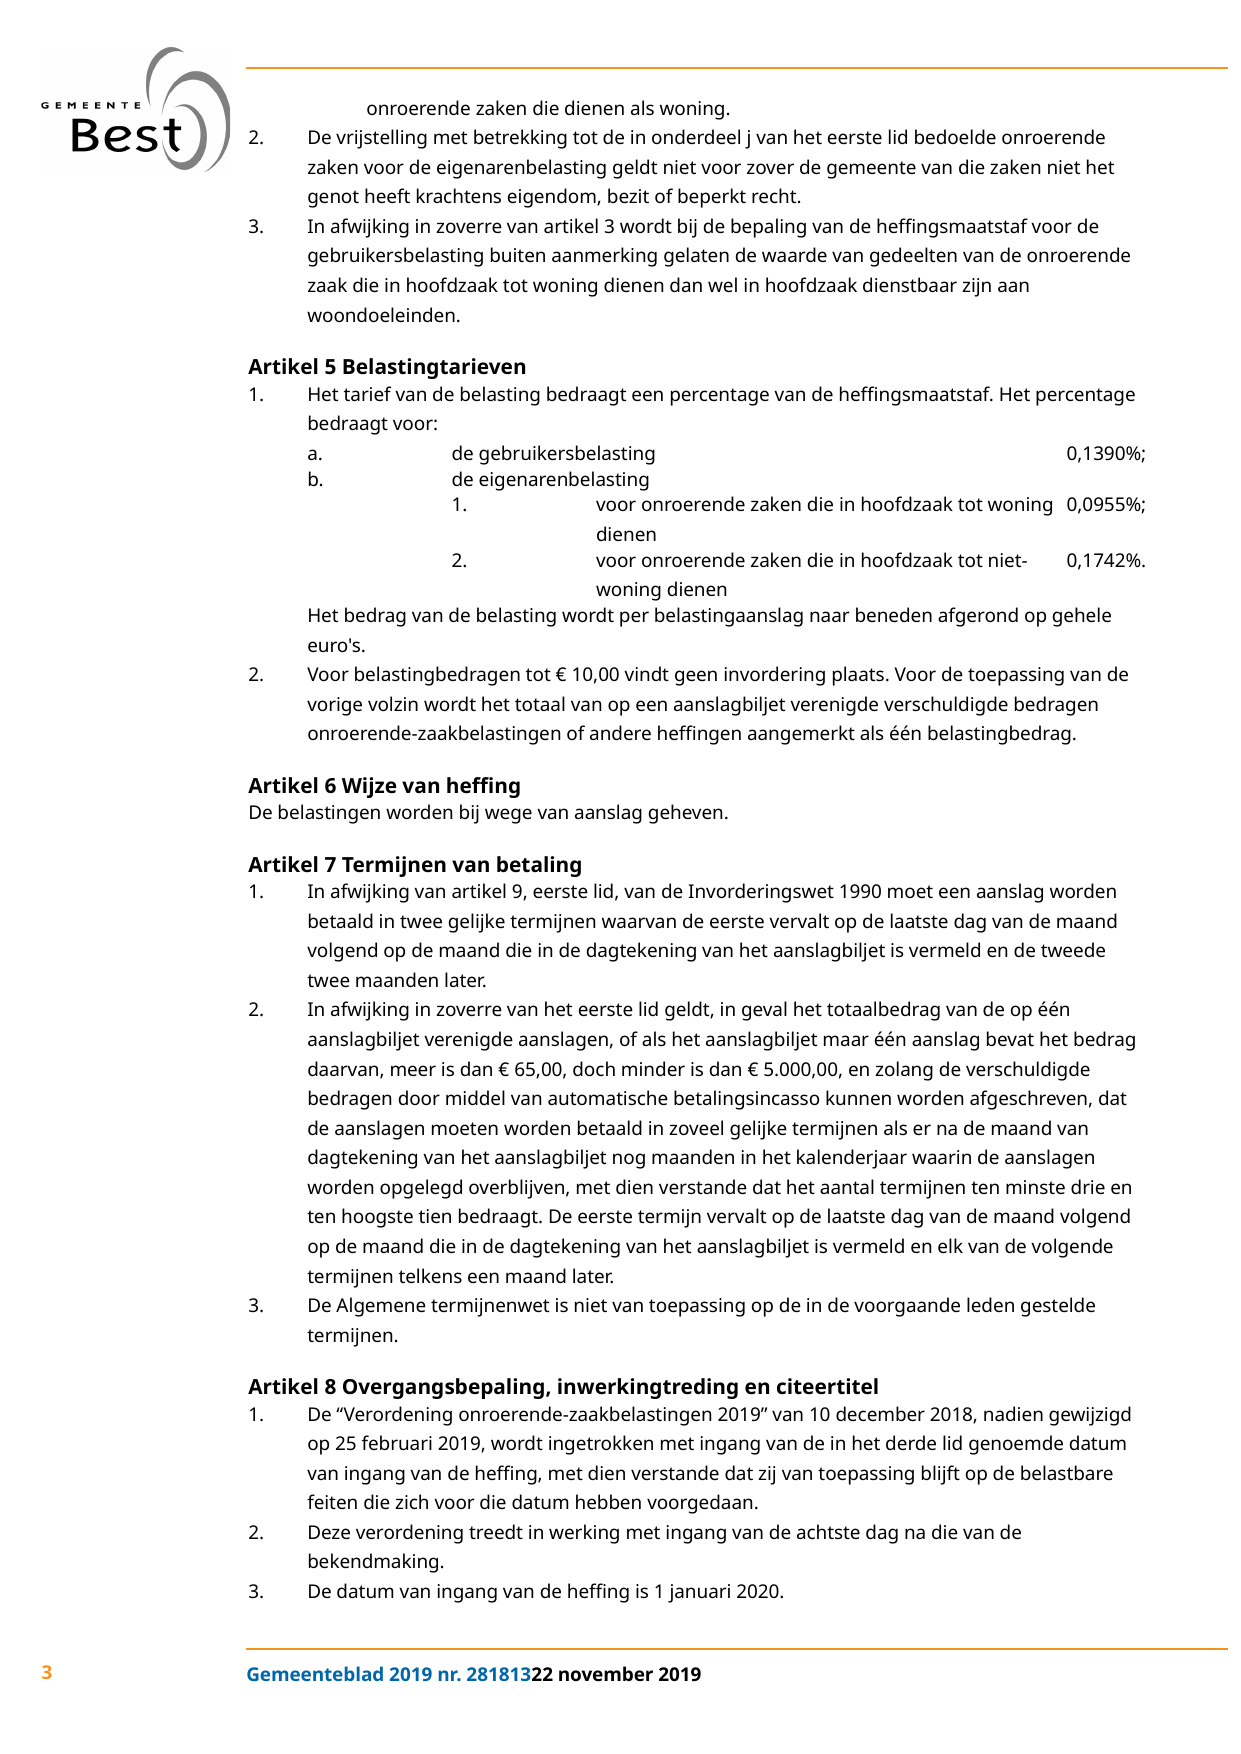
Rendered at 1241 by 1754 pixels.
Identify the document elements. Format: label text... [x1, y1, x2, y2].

list De vrijstelling met betrekking tot de in onderdeel j van het eerste lid bedoelde onroerende zaken voor de eigenarenbelasting geldt niet voor zover de gemeente van die zaken niet het genot heeft krachtens eigendom, bezit of beperkt recht. [248, 124, 1152, 209]
text Artikel 6 Wijze van heffing [248, 771, 1152, 799]
text De belastingen worden bij wege van aanslag geheven. [248, 799, 1152, 825]
list onroerende zaken die dienen als woning. [307, 95, 1152, 121]
list Deze verordening treedt in werking met ingang van de achtste dag na die van de bekendmaking. [248, 1519, 1152, 1574]
list De “Verordening onroerende-zaakbelastingen 2019” van 10 december 2018, nadien gewijzigd op 25 februari 2019, wordt ingetrokken met ingang van de in het derde lid genoemde datum van ingang van de heffing, met dien verstande dat zij van toepassing blijft op de belastbare feiten die zich voor die datum hebben voorgedaan. [248, 1401, 1152, 1515]
text Artikel 5 Belastingtarieven [248, 352, 1152, 381]
table_cell voor onroerende zaken die in hoofdzaak tot woning dienen [596, 491, 1066, 547]
table_cell 2. [451, 547, 596, 602]
table_cell 0,1742%. [1066, 547, 1211, 602]
list Het bedrag van de belasting wordt per belastingaanslag naar beneden afgerond op gehele euro's. [248, 602, 1152, 657]
list In afwijking in zoverre van het eerste lid geldt, in geval het totaalbedrag van de op één aanslagbiljet verenigde aanslagen, of als het aanslagbiljet maar één aanslag bevat het bedrag daarvan, meer is dan € 65,00, doch minder is dan € 5.000,00, en zolang de verschuldigde bedragen door middel van automatische betalingsincasso kunnen worden afgeschreven, dat de aanslagen moeten worden betaald in zoveel gelijke termijnen als er na de maand van dagtekening van het aanslagbiljet nog maanden in het kalenderjaar waarin de aanslagen worden opgelegd overblijven, met dien verstande dat het aantal termijnen ten minste drie en ten hoogste tien bedraagt. De eerste termijn vervalt op de laatste dag van de maand volgend op de maand die in de dagtekening van het aanslagbiljet is vermeld en elk van de volgende termijnen telkens een maand later. [248, 997, 1152, 1288]
list In afwijking in zoverre van artikel 3 wordt bij de bepaling van de heffingsmaatstaf voor de gebruikersbelasting buiten aanmerking gelaten de waarde van gedeelten van de onroerende zaak die in hoofdzaak tot woning dienen dan wel in hoofdzaak dienstbaar zijn aan woondoeleinden. [248, 213, 1152, 328]
text Artikel 7 Termijnen van betaling [248, 850, 1152, 878]
table_cell [307, 547, 451, 602]
list Voor belastingbedragen tot € 10,00 vindt geen invordering plaats. Voor de toepassing van de vorige volzin wordt het totaal van op een aanslagbiljet verenigde verschuldigde bedragen onroerende-zaakbelastingen of andere heffingen aangemerkt als één belastingbedrag. [248, 661, 1152, 746]
text Artikel 8 Overgangsbepaling, inwerkingtreding en citeertitel [248, 1372, 1152, 1401]
table_header a. [307, 440, 451, 466]
table_header de gebruikersbelasting [451, 440, 1066, 466]
table_cell voor onroerende zaken die in hoofdzaak tot niet-woning dienen [596, 547, 1066, 602]
list De Algemene termijnenwet is niet van toepassing op de in de voorgaande leden gestelde termijnen. [248, 1292, 1152, 1348]
list Het tarief van de belasting bedraagt een percentage van de heffingsmaatstaf. Het percentage bedraagt voor: [248, 381, 1152, 436]
table_cell 0,0955%; [1066, 491, 1211, 547]
table_cell b. [307, 466, 451, 491]
table_cell 1. [451, 491, 596, 547]
table_cell [307, 491, 451, 547]
table_cell [1066, 466, 1211, 491]
list De datum van ingang van de heffing is 1 januari 2020. [248, 1578, 1152, 1604]
list In afwijking van artikel 9, eerste lid, van de Invorderingswet 1990 moet een aanslag worden betaald in twee gelijke termijnen waarvan de eerste vervalt op de laatste dag van de maand volgend op de maand die in de dagtekening van het aanslagbiljet is vermeld en de tweede twee maanden later. [248, 878, 1152, 993]
table_header 0,1390%; [1066, 440, 1211, 466]
table_cell de eigenarenbelasting [451, 466, 1066, 491]
picture [41, 47, 231, 172]
